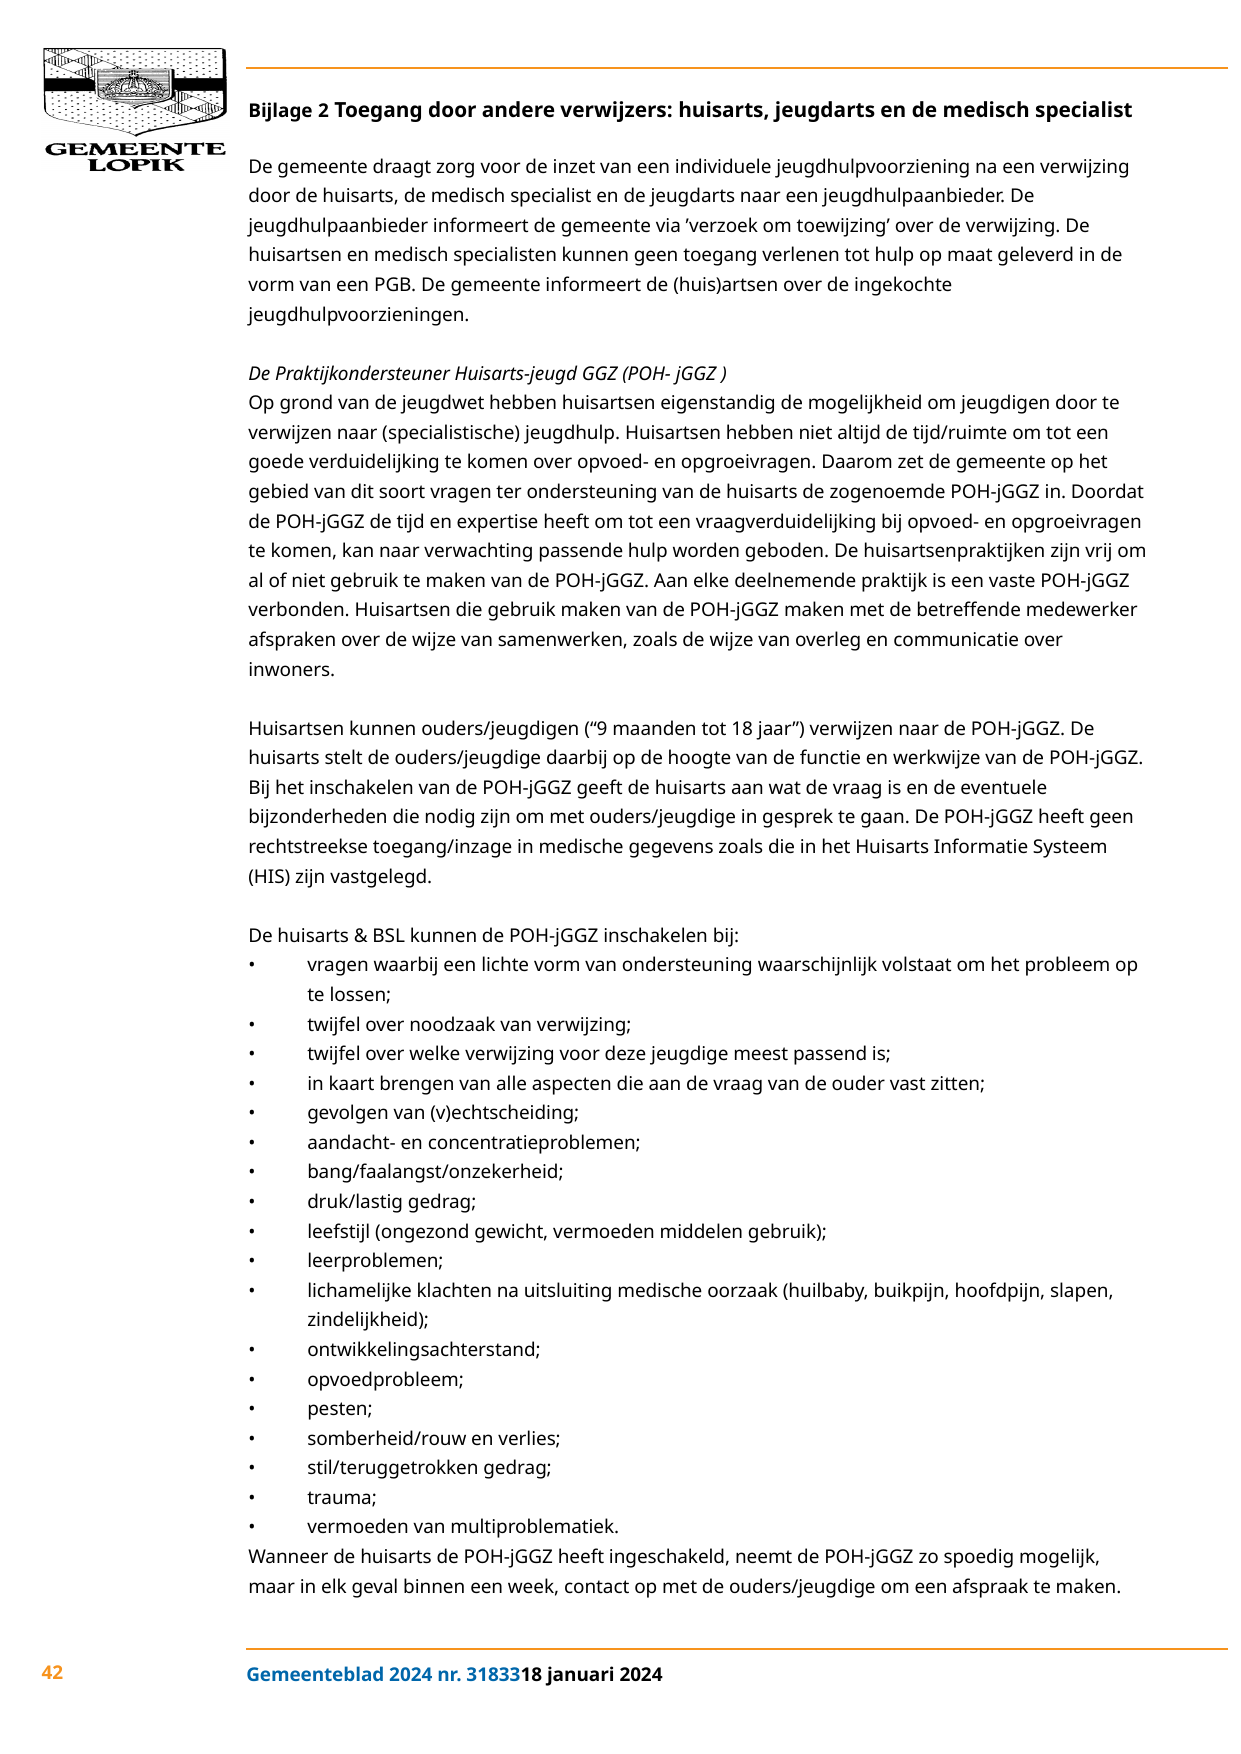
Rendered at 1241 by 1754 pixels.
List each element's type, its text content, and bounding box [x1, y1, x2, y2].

list stil/teruggetrokken gedrag; [248, 1454, 1152, 1480]
text Bijlage 2 Toegang door andere verwijzers: huisarts, jeugdarts en de medisch specialist [248, 95, 1152, 123]
list twijfel over welke verwijzing voor deze jeugdige meest passend is; [248, 1040, 1152, 1066]
list trauma; [248, 1484, 1152, 1510]
list bang/faalangst/onzekerheid; [248, 1159, 1152, 1184]
list aandacht- en concentratieproblemen; [248, 1129, 1152, 1155]
list opvoedprobleem; [248, 1366, 1152, 1392]
list lichamelijke klachten na uitsluiting medische oorzaak (huilbaby, buikpijn, hoofdpijn, slapen, zindelijkheid); [248, 1277, 1152, 1332]
picture [41, 47, 231, 172]
list ontwikkelingsachterstand; [248, 1336, 1152, 1362]
text De Praktijkondersteuner Huisarts-jeugd GGZ (POH- jGGZ ) [248, 360, 1152, 386]
list in kaart brengen van alle aspecten die aan de vraag van de ouder vast zitten; [248, 1070, 1152, 1096]
text Wanneer de huisarts de POH-jGGZ heeft ingeschakeld, neemt de POH-jGGZ zo spoedig mogelijk, maar in elk geval binnen een week, contact op met de ouders/jeugdige om een afspraak te maken. [248, 1543, 1152, 1599]
list pesten; [248, 1395, 1152, 1421]
list druk/lastig gedrag; [248, 1188, 1152, 1214]
list leefstijl (ongezond gewicht, vermoeden middelen gebruik); [248, 1218, 1152, 1244]
list somberheid/rouw en verlies; [248, 1425, 1152, 1451]
list gevolgen van (v)echtscheiding; [248, 1099, 1152, 1125]
text Op grond van de jeugdwet hebben huisartsen eigenstandig de mogelijkheid om jeugdigen door te verwijzen naar (specialistische) jeugdhulp. Huisartsen hebben niet altijd de tijd/ruimte om tot een goede verduidelijking te komen over opvoed- en opgroeivragen. Daarom zet de gemeente op het gebied van dit soort vragen ter ondersteuning van de huisarts de zogenoemde POH-jGGZ in. Doordat de POH-jGGZ de tijd en expertise heeft om tot een vraagverduidelijking bij opvoed- en opgroeivragen te komen, kan naar verwachting passende hulp worden geboden. De huisartsenpraktijken zijn vrij om al of niet gebruik te maken van de POH-jGGZ. Aan elke deelnemende praktijk is een vaste POH-jGGZ verbonden. Huisartsen die gebruik maken van de POH-jGGZ maken met de betreffende medewerker afspraken over de wijze van samenwerken, zoals de wijze van overleg en communicatie over inwoners. [248, 389, 1152, 682]
list vermoeden van multiproblematiek. [248, 1514, 1152, 1539]
text De huisarts & BSL kunnen de POH-jGGZ inschakelen bij: [248, 922, 1152, 948]
text De gemeente draagt zorg voor de inzet van een individuele jeugdhulpvoorziening na een verwijzing door de huisarts, de medisch specialist en de jeugdarts naar een jeugdhulpaanbieder. De jeugdhulpaanbieder informeert de gemeente via ’verzoek om toewijzing’ over de verwijzing. De huisartsen en medisch specialisten kunnen geen toegang verlenen tot hulp op maat geleverd in de vorm van een PGB. De gemeente informeert de (huis)artsen over de ingekochte jeugdhulpvoorzieningen. [248, 153, 1152, 327]
list vragen waarbij een lichte vorm van ondersteuning waarschijnlijk volstaat om het probleem op te lossen; [248, 952, 1152, 1007]
list twijfel over noodzaak van verwijzing; [248, 1011, 1152, 1037]
text Huisartsen kunnen ouders/jeugdigen (“9 maanden tot 18 jaar”) verwijzen naar de POH-jGGZ. De huisarts stelt de ouders/jeugdige daarbij op de hoogte van de functie en werkwijze van de POH-jGGZ. Bij het inschakelen van de POH-jGGZ geeft de huisarts aan wat de vraag is en de eventuele bijzonderheden die nodig zijn om met ouders/jeugdige in gesprek te gaan. De POH-jGGZ heeft geen rechtstreekse toegang/inzage in medische gegevens zoals die in het Huisarts Informatie Systeem (HIS) zijn vastgelegd. [248, 715, 1152, 889]
list leerproblemen; [248, 1247, 1152, 1273]
